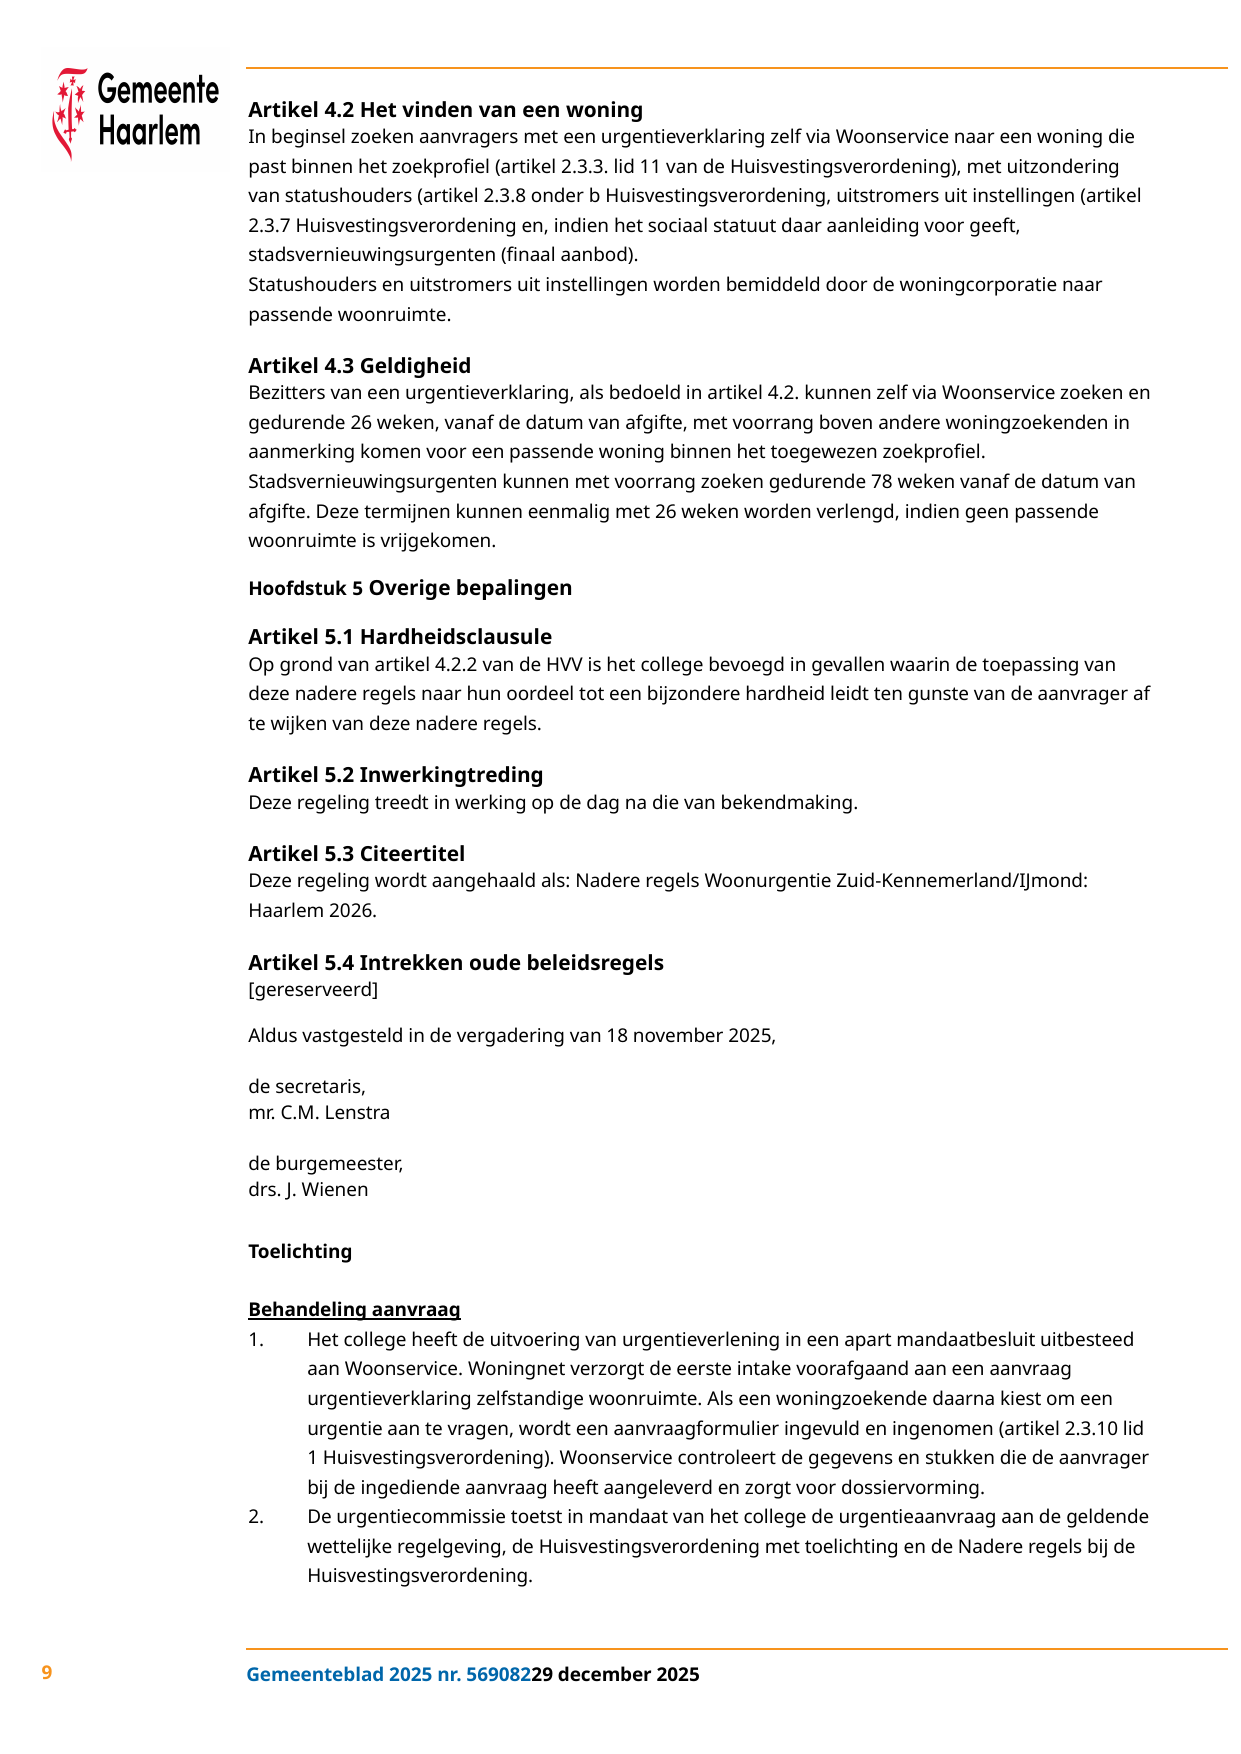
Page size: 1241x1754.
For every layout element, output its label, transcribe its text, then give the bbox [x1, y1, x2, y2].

text Bezitters van een urgentieverklaring, als bedoeld in artikel 4.2. kunnen zelf via Woonservice zoeken en gedurende 26 weken, vanaf de datum van afgifte, met voorrang boven andere woningzoekenden in aanmerking komen voor een passende woning binnen het toegewezen zoekprofiel. Stadsvernieuwingsurgenten kunnen met voorrang zoeken gedurende 78 weken vanaf de datum van afgifte. Deze termijnen kunnen eenmalig met 26 weken worden verlengd, indien geen passende woonruimte is vrijgekomen. [248, 379, 1152, 553]
list De urgentiecommissie toetst in mandaat van het college de urgentieaanvraag aan de geldende wettelijke regelgeving, de Huisvestingsverordening met toelichting en de Nadere regels bij de Huisvestingsverordening. [248, 1503, 1152, 1588]
text Artikel 4.2 Het vinden van een woning [248, 95, 1152, 123]
text Artikel 5.2 Inwerkingtreding [248, 760, 1152, 789]
text [gereserveerd] [248, 976, 1152, 1002]
text Artikel 5.3 Citeertitel [248, 839, 1152, 868]
text de secretaris, [248, 1073, 1152, 1099]
text Deze regeling wordt aangehaald als: Nadere regels Woonurgentie Zuid-Kennemerland/IJmond: Haarlem 2026. [248, 868, 1152, 923]
text drs. J. Wienen [248, 1176, 1152, 1202]
text de burgemeester, [248, 1150, 1152, 1176]
text In beginsel zoeken aanvragers met een urgentieverklaring zelf via Woonservice naar een woning die past binnen het zoekprofiel (artikel 2.3.3. lid 11 van de Huisvestingsverordening), met uitzondering van statushouders (artikel 2.3.8 onder b Huisvestingsverordening, uitstromers uit instellingen (artikel 2.3.7 Huisvestingsverordening en, indien het sociaal statuut daar aanleiding voor geeft, stadsvernieuwingsurgenten (finaal aanbod). [248, 123, 1152, 267]
text mr. C.M. Lenstra [248, 1099, 1152, 1125]
text Behandeling aanvraag [248, 1296, 1152, 1322]
list Het college heeft de uitvoering van urgentieverlening in een apart mandaatbesluit uitbesteed aan Woonservice. Woningnet verzorgt de eerste intake voorafgaand aan een aanvraag urgentieverklaring zelfstandige woonruimte. Als een woningzoekende daarna kiest om een urgentie aan te vragen, wordt een aanvraagformulier ingevuld en ingenomen (artikel 2.3.10 lid 1 Huisvestingsverordening). Woonservice controleert de gegevens en stukken die de aanvrager bij de ingediende aanvraag heeft aangeleverd en zorgt voor dossiervorming. [248, 1326, 1152, 1500]
text Statushouders en uitstromers uit instellingen worden bemiddeld door de woningcorporatie naar passende woonruimte. [248, 271, 1152, 326]
text Deze regeling treedt in werking op de dag na die van bekendmaking. [248, 789, 1152, 814]
text Artikel 5.1 Hardheidsclausule [248, 622, 1152, 651]
text Aldus vastgesteld in de vergadering van 18 november 2025, [248, 1022, 1152, 1047]
text Artikel 4.3 Geldigheid [248, 351, 1152, 379]
text Op grond van artikel 4.2.2 van de HVV is het college bevoegd in gevallen waarin de toepassing van deze nadere regels naar hun oordeel tot een bijzondere hardheid leidt ten gunste van de aanvrager af te wijken van deze nadere regels. [248, 651, 1152, 736]
text Toelichting [248, 1228, 1152, 1267]
picture [41, 47, 231, 172]
text Hoofdstuk 5 Overige bepalingen [248, 573, 1152, 602]
text Artikel 5.4 Intrekken oude beleidsregels [248, 948, 1152, 976]
